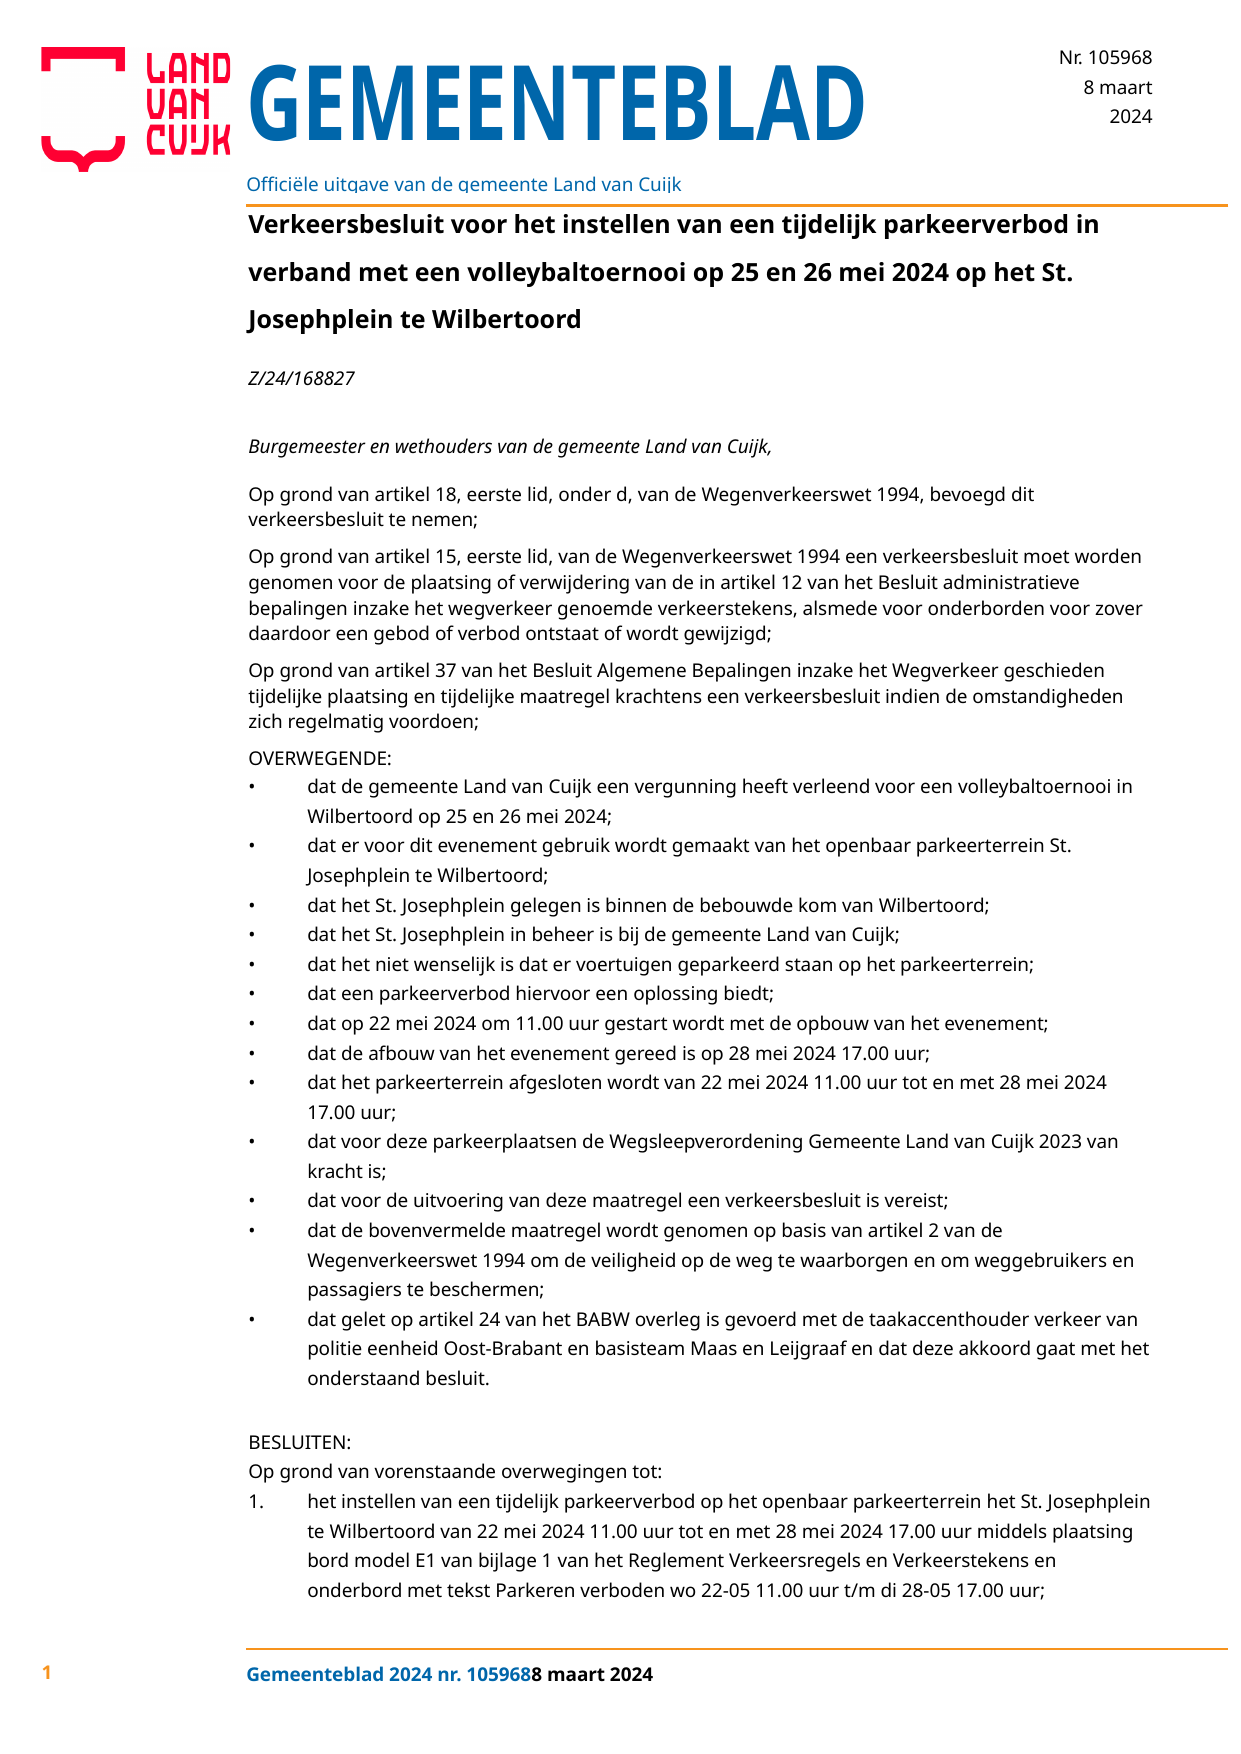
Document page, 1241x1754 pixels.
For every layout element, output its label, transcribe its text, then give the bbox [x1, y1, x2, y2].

text Burgemeester en wethouders van de gemeente Land van Cuijk, [248, 433, 1152, 459]
text Op grond van artikel 15, eerste lid, van de Wegenverkeerswet 1994 een verkeersbesluit moet worden genomen voor de plaatsing of verwijdering van de in artikel 12 van het Besluit administratieve bepalingen inzake het wegverkeer genoemde verkeerstekens, alsmede voor onderborden voor zover daardoor een gebod of verbod ontstaat of wordt gewijzigd; [248, 543, 1152, 646]
picture [41, 47, 231, 172]
text Op grond van vorenstaande overwegingen tot: [248, 1459, 1152, 1484]
text Op grond van artikel 37 van het Besluit Algemene Bepalingen inzake het Wegverkeer geschieden tijdelijke plaatsing en tijdelijke maatregel krachtens een verkeersbesluit indien de omstandigheden zich regelmatig voordoen; [248, 657, 1152, 734]
list dat de afbouw van het evenement gereed is op 28 mei 2024 17.00 uur; [248, 1040, 1152, 1066]
list dat het St. Josephplein in beheer is bij de gemeente Land van Cuijk; [248, 921, 1152, 947]
list dat het St. Josephplein gelegen is binnen de bebouwde kom van Wilbertoord; [248, 892, 1152, 918]
list dat gelet op artikel 24 van het BABW overleg is gevoerd met de taakaccenthouder verkeer van politie eenheid Oost-Brabant en basisteam Maas en Leijgraaf en dat deze akkoord gaat met het onderstaand besluit. [248, 1306, 1152, 1391]
text OVERWEGENDE: [248, 745, 1152, 771]
list dat het niet wenselijk is dat er voertuigen geparkeerd staan op het parkeerterrein; [248, 951, 1152, 977]
text BESLUITEN: [248, 1429, 1152, 1455]
list dat het parkeerterrein afgesloten wordt van 22 mei 2024 11.00 uur tot en met 28 mei 2024 17.00 uur; [248, 1069, 1152, 1125]
text Z/24/168827 [248, 366, 1152, 391]
list dat voor deze parkeerplaatsen de Wegsleepverordening Gemeente Land van Cuijk 2023 van kracht is; [248, 1128, 1152, 1184]
list dat voor de uitvoering van deze maatregel een verkeersbesluit is vereist; [248, 1188, 1152, 1213]
list het instellen van een tijdelijk parkeerverbod op het openbaar parkeerterrein het St. Josephplein te Wilbertoord van 22 mei 2024 11.00 uur tot en met 28 mei 2024 17.00 uur middels plaatsing bord model E1 van bijlage 1 van het Reglement Verkeersregels en Verkeerstekens en onderbord met tekst Parkeren verboden wo 22-05 11.00 uur t/m di 28-05 17.00 uur; [248, 1488, 1152, 1603]
list dat de gemeente Land van Cuijk een vergunning heeft verleend voor een volleybaltoernooi in Wilbertoord op 25 en 26 mei 2024; [248, 773, 1152, 829]
text Op grond van artikel 18, eerste lid, onder d, van de Wegenverkeerswet 1994, bevoegd dit verkeersbesluit te nemen; [248, 481, 1152, 532]
list dat op 22 mei 2024 om 11.00 uur gestart wordt met de opbouw van het evenement; [248, 1010, 1152, 1036]
list dat de bovenvermelde maatregel wordt genomen op basis van artikel 2 van de Wegenverkeerswet 1994 om de veiligheid op de weg te waarborgen en om weggebruikers en passagiers te beschermen; [248, 1217, 1152, 1302]
list dat er voor dit evenement gebruik wordt gemaakt van het openbaar parkeerterrein St. Josephplein te Wilbertoord; [248, 833, 1152, 888]
text Verkeersbesluit voor het instellen van een tijdelijk parkeerverbod in verband met een volleybaltoernooi op 25 en 26 mei 2024 op het St. Josephplein te Wilbertoord [248, 207, 1152, 336]
list dat een parkeerverbod hiervoor een oplossing biedt; [248, 981, 1152, 1006]
